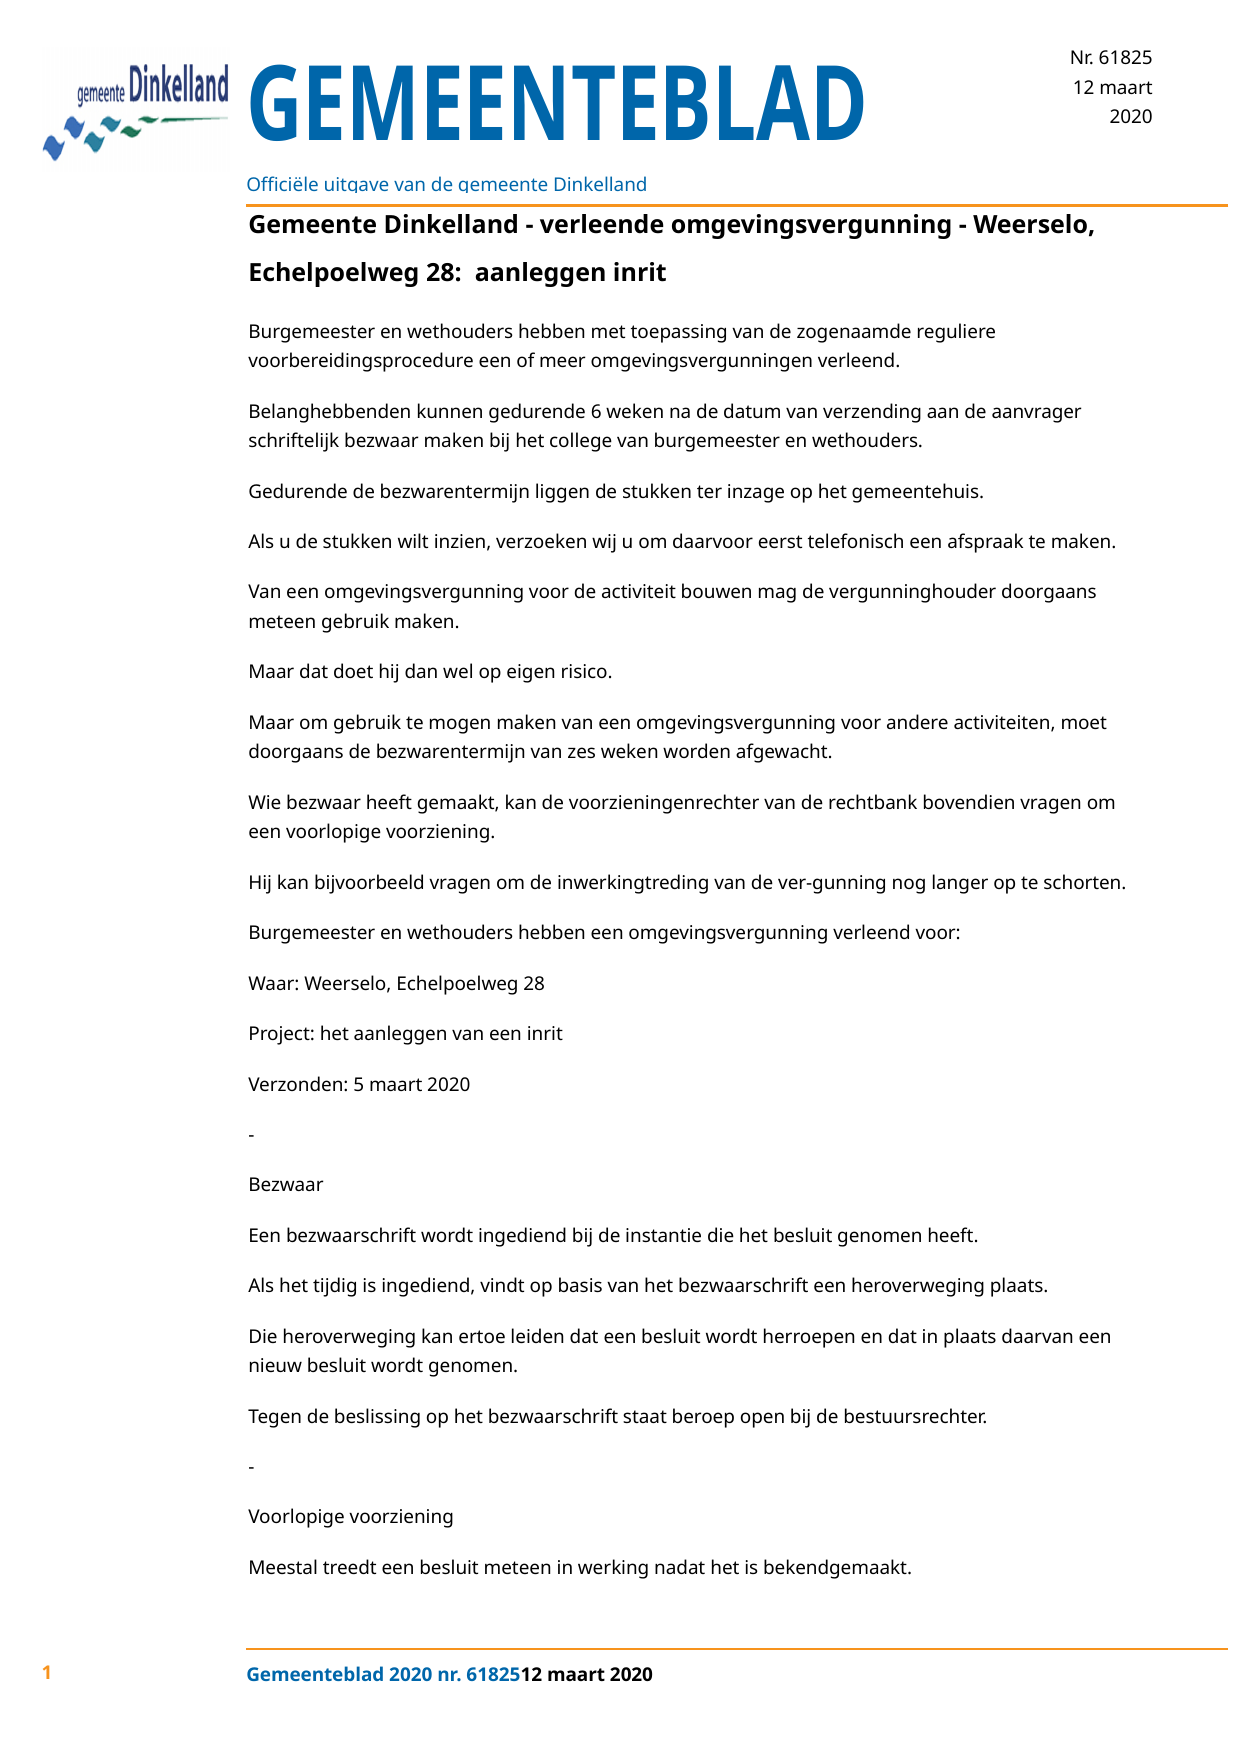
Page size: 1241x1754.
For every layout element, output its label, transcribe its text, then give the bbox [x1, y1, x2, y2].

text - [248, 1453, 1152, 1479]
picture [41, 47, 231, 172]
text Project: het aanleggen van een inrit [248, 1020, 1152, 1046]
text Wie bezwaar heeft gemaakt, kan de voorzieningenrechter van de rechtbank bovendien vragen om een voorlopige voorziening. [248, 789, 1152, 844]
text Van een omgevingsvergunning voor de activiteit bouwen mag de vergunninghouder doorgaans meteen gebruik maken. [248, 579, 1152, 634]
text Verzonden: 5 maart 2020 [248, 1071, 1152, 1097]
text Die heroverweging kan ertoe leiden dat een besluit wordt herroepen en dat in plaats daarvan een nieuw besluit wordt genomen. [248, 1323, 1152, 1378]
text - [248, 1121, 1152, 1147]
text Voorlopige voorziening [248, 1504, 1152, 1529]
text Belanghebbenden kunnen gedurende 6 weken na de datum van verzending aan de aanvrager schriftelijk bezwaar maken bij het college van burgemeester en wethouders. [248, 398, 1152, 453]
text Waar: Weerselo, Echelpoelweg 28 [248, 970, 1152, 996]
text Maar dat doet hij dan wel op eigen risico. [248, 659, 1152, 684]
text Burgemeester en wethouders hebben een omgevingsvergunning verleend voor: [248, 919, 1152, 945]
text Als het tijdig is ingediend, vindt op basis van het bezwaarschrift een heroverweging plaats. [248, 1272, 1152, 1298]
text Een bezwaarschrift wordt ingediend bij de instantie die het besluit genomen heeft. [248, 1222, 1152, 1248]
text Als u de stukken wilt inzien, verzoeken wij u om daarvoor eerst telefonisch een afspraak te maken. [248, 528, 1152, 554]
text Burgemeester en wethouders hebben met toepassing van de zogenaamde reguliere voorbereidingsprocedure een of meer omgevingsvergunningen verleend. [248, 318, 1152, 373]
text Gemeente Dinkelland - verleende omgevingsvergunning - Weerselo, Echelpoelweg 28: aanleggen inrit [248, 207, 1152, 288]
text Tegen de beslissing op het bezwaarschrift staat beroep open bij de bestuursrechter. [248, 1403, 1152, 1429]
text Meestal treedt een besluit meteen in werking nadat het is bekendgemaakt. [248, 1554, 1152, 1580]
text Maar om gebruik te mogen maken van een omgevingsvergunning voor andere activiteiten, moet doorgaans de bezwarentermijn van zes weken worden afgewacht. [248, 709, 1152, 764]
text Gedurende de bezwarentermijn liggen de stukken ter inzage op het gemeentehuis. [248, 478, 1152, 504]
text Bezwaar [248, 1172, 1152, 1197]
text Hij kan bijvoorbeeld vragen om de inwerkingtreding van de ver-gunning nog langer op te schorten. [248, 869, 1152, 895]
